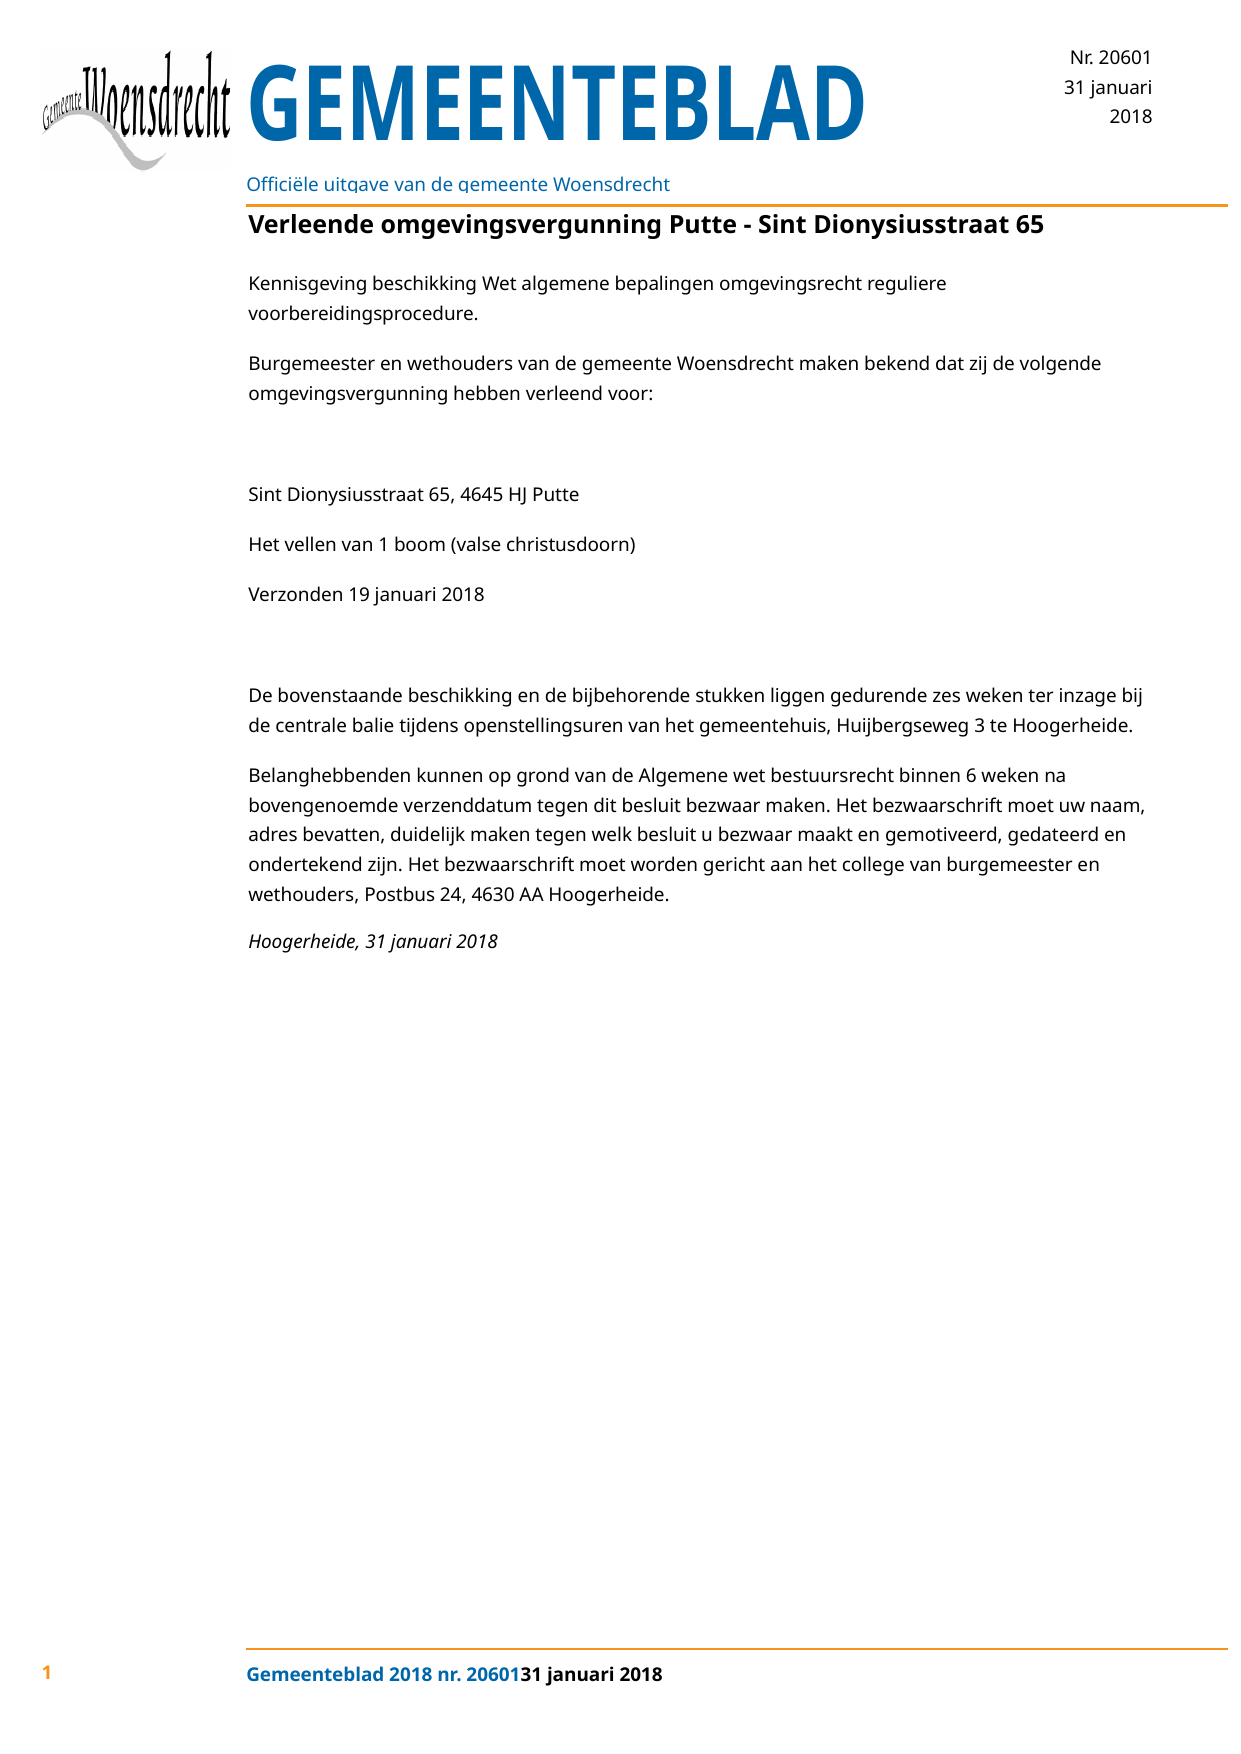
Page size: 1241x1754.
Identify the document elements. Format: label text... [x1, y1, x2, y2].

text De bovenstaande beschikking en de bijbehorende stukken liggen gedurende zes weken ter inzage bij de centrale balie tijdens openstellingsuren van het gemeentehuis, Huijbergseweg 3 te Hoogerheide. [248, 682, 1152, 738]
text Het vellen van 1 boom (valse christusdoorn) [248, 531, 1152, 557]
text Hoogerheide, 31 januari 2018 [248, 928, 1152, 954]
picture [41, 47, 231, 172]
text Belanghebbenden kunnen op grond van de Algemene wet bestuursrecht binnen 6 weken na bovengenoemde verzenddatum tegen dit besluit bezwaar maken. Het bezwaarschrift moet uw naam, adres bevatten, duidelijk maken tegen welk besluit u bezwaar maakt en gemotiveerd, gedateerd en ondertekend zijn. Het bezwaarschrift moet worden gericht aan het college van burgemeester en wethouders, Postbus 24, 4630 AA Hoogerheide. [248, 762, 1152, 906]
text Burgemeester en wethouders van de gemeente Woensdrecht maken bekend dat zij de volgende omgevingsvergunning hebben verleend voor: [248, 350, 1152, 406]
text Verleende omgevingsvergunning Putte - Sint Dionysiusstraat 65 [248, 207, 1152, 241]
text Sint Dionysiusstraat 65, 4645 HJ Putte [248, 481, 1152, 506]
text Verzonden 19 januari 2018 [248, 582, 1152, 607]
text Kennisgeving beschikking Wet algemene bepalingen omgevingsrecht reguliere voorbereidingsprocedure. [248, 270, 1152, 326]
